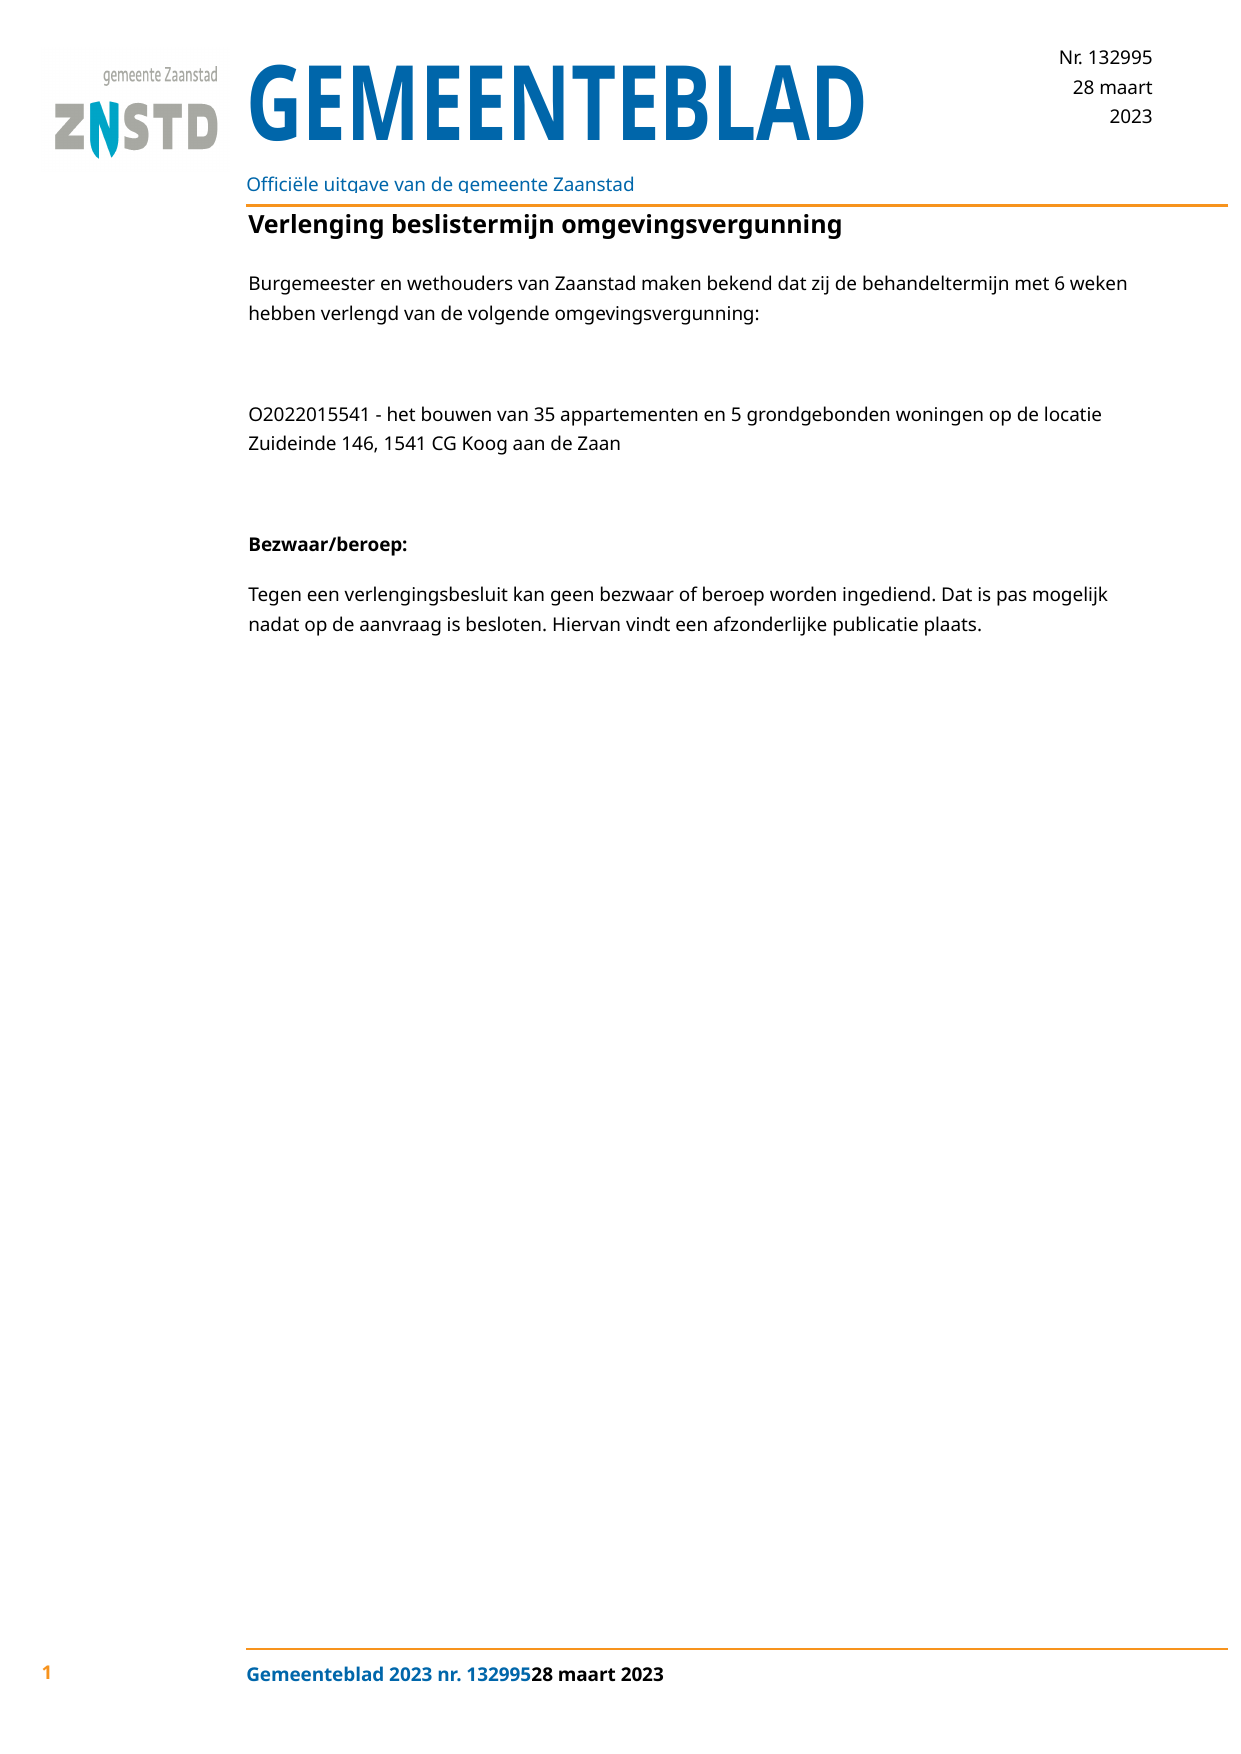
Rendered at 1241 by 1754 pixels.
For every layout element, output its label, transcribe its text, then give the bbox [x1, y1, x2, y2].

text Verlenging beslistermijn omgevingsvergunning [248, 207, 1152, 241]
text Tegen een verlengingsbesluit kan geen bezwaar of beroep worden ingediend. Dat is pas mogelijk nadat op de aanvraag is besloten. Hiervan vindt een afzonderlijke publicatie plaats. [248, 582, 1152, 637]
picture [41, 47, 231, 172]
text Burgemeester en wethouders van Zaanstad maken bekend dat zij de behandeltermijn met 6 weken hebben verlengd van de volgende omgevingsvergunning: [248, 270, 1152, 326]
text O2022015541 - het bouwen van 35 appartementen en 5 grondgebonden woningen op de locatie Zuideinde 146, 1541 CG Koog aan de Zaan [248, 401, 1152, 456]
text Bezwaar/beroep: [248, 531, 1152, 557]
